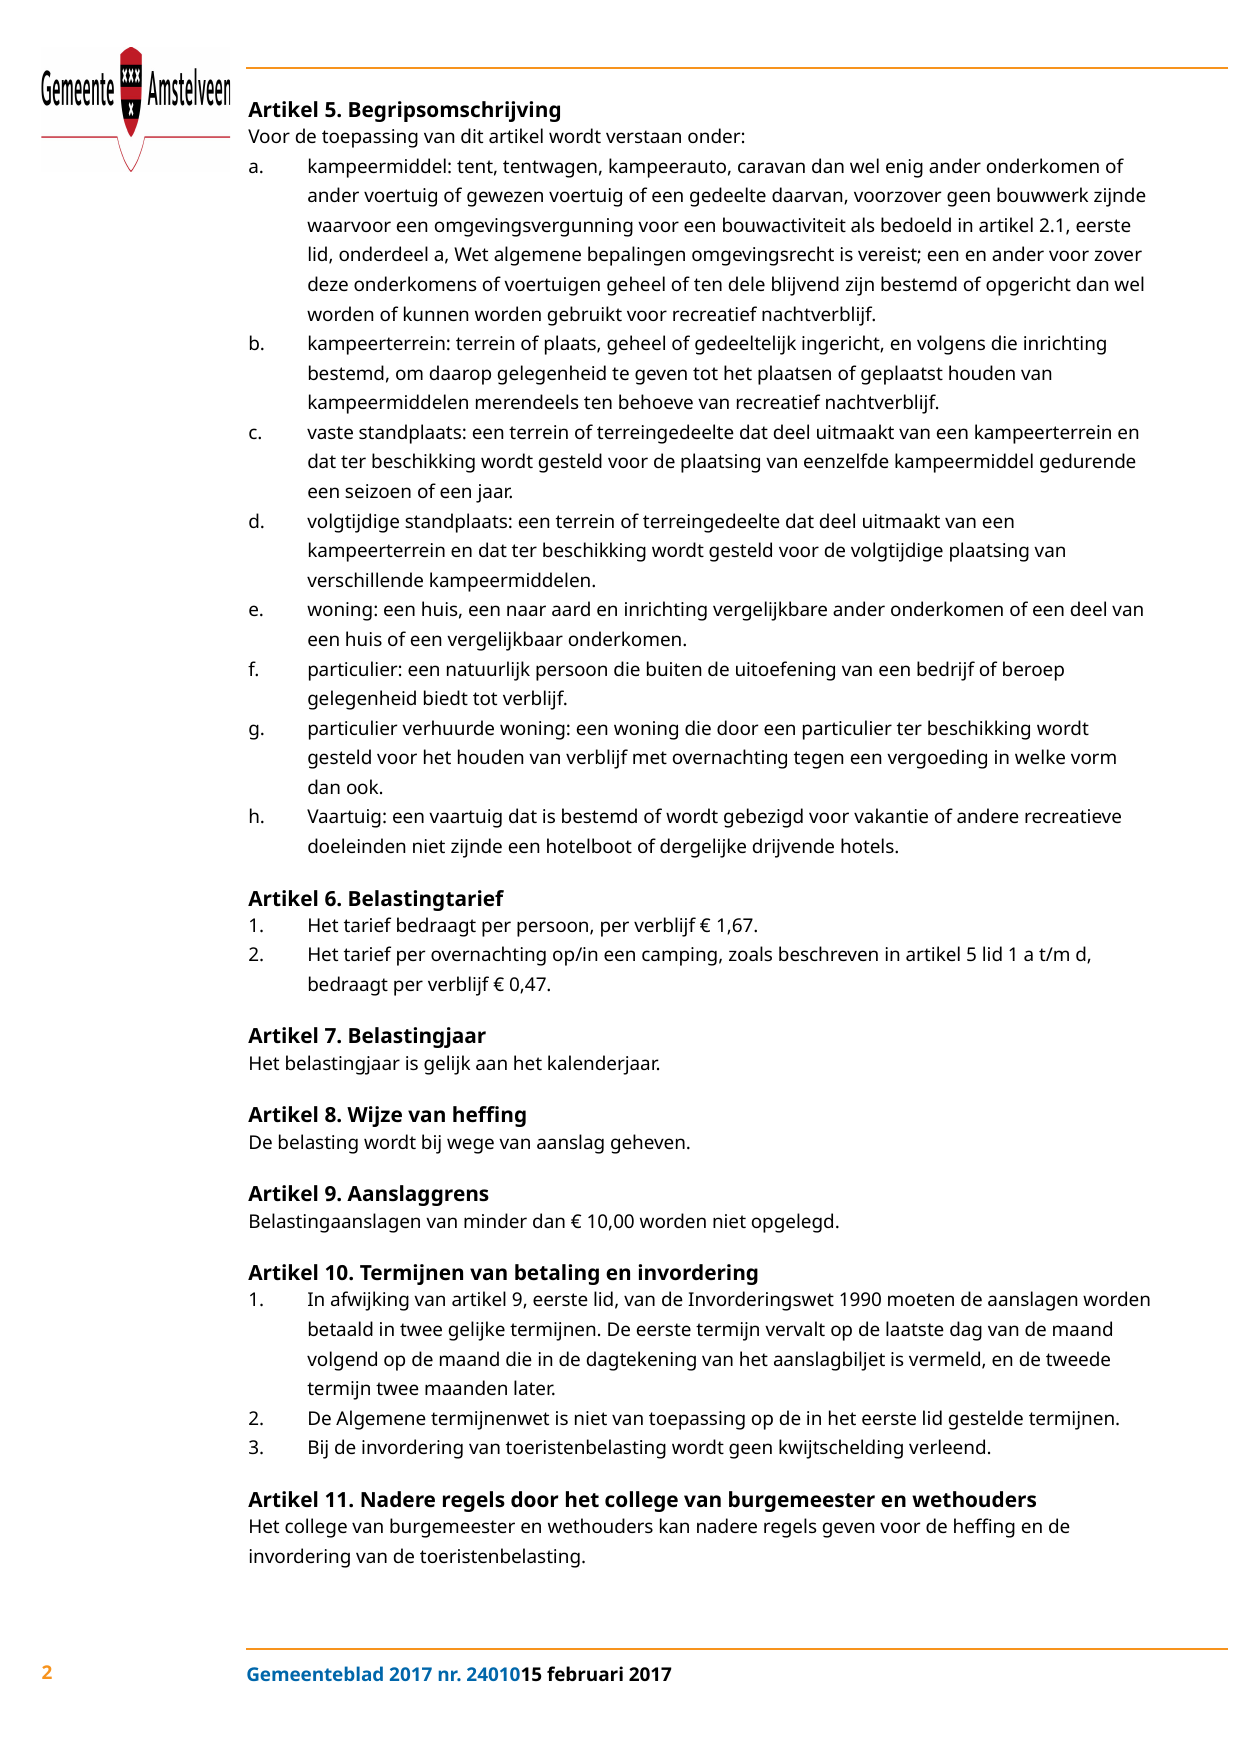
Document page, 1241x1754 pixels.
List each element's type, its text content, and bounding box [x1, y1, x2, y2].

list De Algemene termijnenwet is niet van toepassing op de in het eerste lid gestelde termijnen. [248, 1405, 1152, 1431]
list kampeermiddel: tent, tentwagen, kampeerauto, caravan dan wel enig ander onderkomen of ander voertuig of gewezen voertuig of een gedeelte daarvan, voorzover geen bouwwerk zijnde waarvoor een omgevingsvergunning voor een bouwactiviteit als bedoeld in artikel 2.1, eerste lid, onderdeel a, Wet algemene bepalingen omgevingsrecht is vereist; een en ander voor zover deze onderkomens of voertuigen geheel of ten dele blijvend zijn bestemd of opgericht dan wel worden of kunnen worden gebruikt voor recreatief nachtverblijf. [248, 153, 1152, 326]
list kampeerterrein: terrein of plaats, geheel of gedeeltelijk ingericht, en volgens die inrichting bestemd, om daarop gelegenheid te geven tot het plaatsen of geplaatst houden van kampeermiddelen merendeels ten behoeve van recreatief nachtverblijf. [248, 330, 1152, 415]
text Artikel 6. Belastingtarief [248, 884, 1152, 912]
text Artikel 10. Termijnen van betaling en invordering [248, 1258, 1152, 1287]
list In afwijking van artikel 9, eerste lid, van de Invorderingswet 1990 moeten de aanslagen worden betaald in twee gelijke termijnen. De eerste termijn vervalt op de laatste dag van de maand volgend op de maand die in de dagtekening van het aanslagbiljet is vermeld, en de tweede termijn twee maanden later. [248, 1287, 1152, 1401]
list Vaartuig: een vaartuig dat is bestemd of wordt gebezigd voor vakantie of andere recreatieve doeleinden niet zijnde een hotelboot of dergelijke drijvende hotels. [248, 804, 1152, 859]
text Artikel 7. Belastingjaar [248, 1022, 1152, 1050]
list Het tarief bedraagt per persoon, per verblijf € 1,67. [248, 912, 1152, 938]
text De belasting wordt bij wege van aanslag geheven. [248, 1129, 1152, 1155]
picture [41, 47, 231, 172]
list particulier verhuurde woning: een woning die door een particulier ter beschikking wordt gesteld voor het houden van verblijf met overnachting tegen een vergoeding in welke vorm dan ook. [248, 715, 1152, 800]
text Belastingaanslagen van minder dan € 10,00 worden niet opgelegd. [248, 1208, 1152, 1233]
list volgtijdige standplaats: een terrein of terreingedeelte dat deel uitmaakt van een kampeerterrein en dat ter beschikking wordt gesteld voor de volgtijdige plaatsing van verschillende kampeermiddelen. [248, 508, 1152, 593]
text Artikel 5. Begripsomschrijving [248, 95, 1152, 123]
list Bij de invordering van toeristenbelasting wordt geen kwijtschelding verleend. [248, 1434, 1152, 1460]
list woning: een huis, een naar aard en inrichting vergelijkbare ander onderkomen of een deel van een huis of een vergelijkbaar onderkomen. [248, 597, 1152, 652]
text Artikel 8. Wijze van heffing [248, 1101, 1152, 1129]
list particulier: een natuurlijk persoon die buiten de uitoefening van een bedrijf of beroep gelegenheid biedt tot verblijf. [248, 656, 1152, 711]
text Artikel 9. Aanslaggrens [248, 1179, 1152, 1208]
text Voor de toepassing van dit artikel wordt verstaan onder: [248, 123, 1152, 149]
text Het belastingjaar is gelijk aan het kalenderjaar. [248, 1050, 1152, 1076]
text Artikel 11. Nadere regels door het college van burgemeester en wethouders [248, 1485, 1152, 1513]
text Het college van burgemeester en wethouders kan nadere regels geven voor de heffing en de invordering van de toeristenbelasting. [248, 1513, 1152, 1569]
list Het tarief per overnachting op/in een camping, zoals beschreven in artikel 5 lid 1 a t/m d, bedraagt per verblijf € 0,47. [248, 942, 1152, 997]
list vaste standplaats: een terrein of terreingedeelte dat deel uitmaakt van een kampeerterrein en dat ter beschikking wordt gesteld voor de plaatsing van eenzelfde kampeermiddel gedurende een seizoen of een jaar. [248, 419, 1152, 504]
